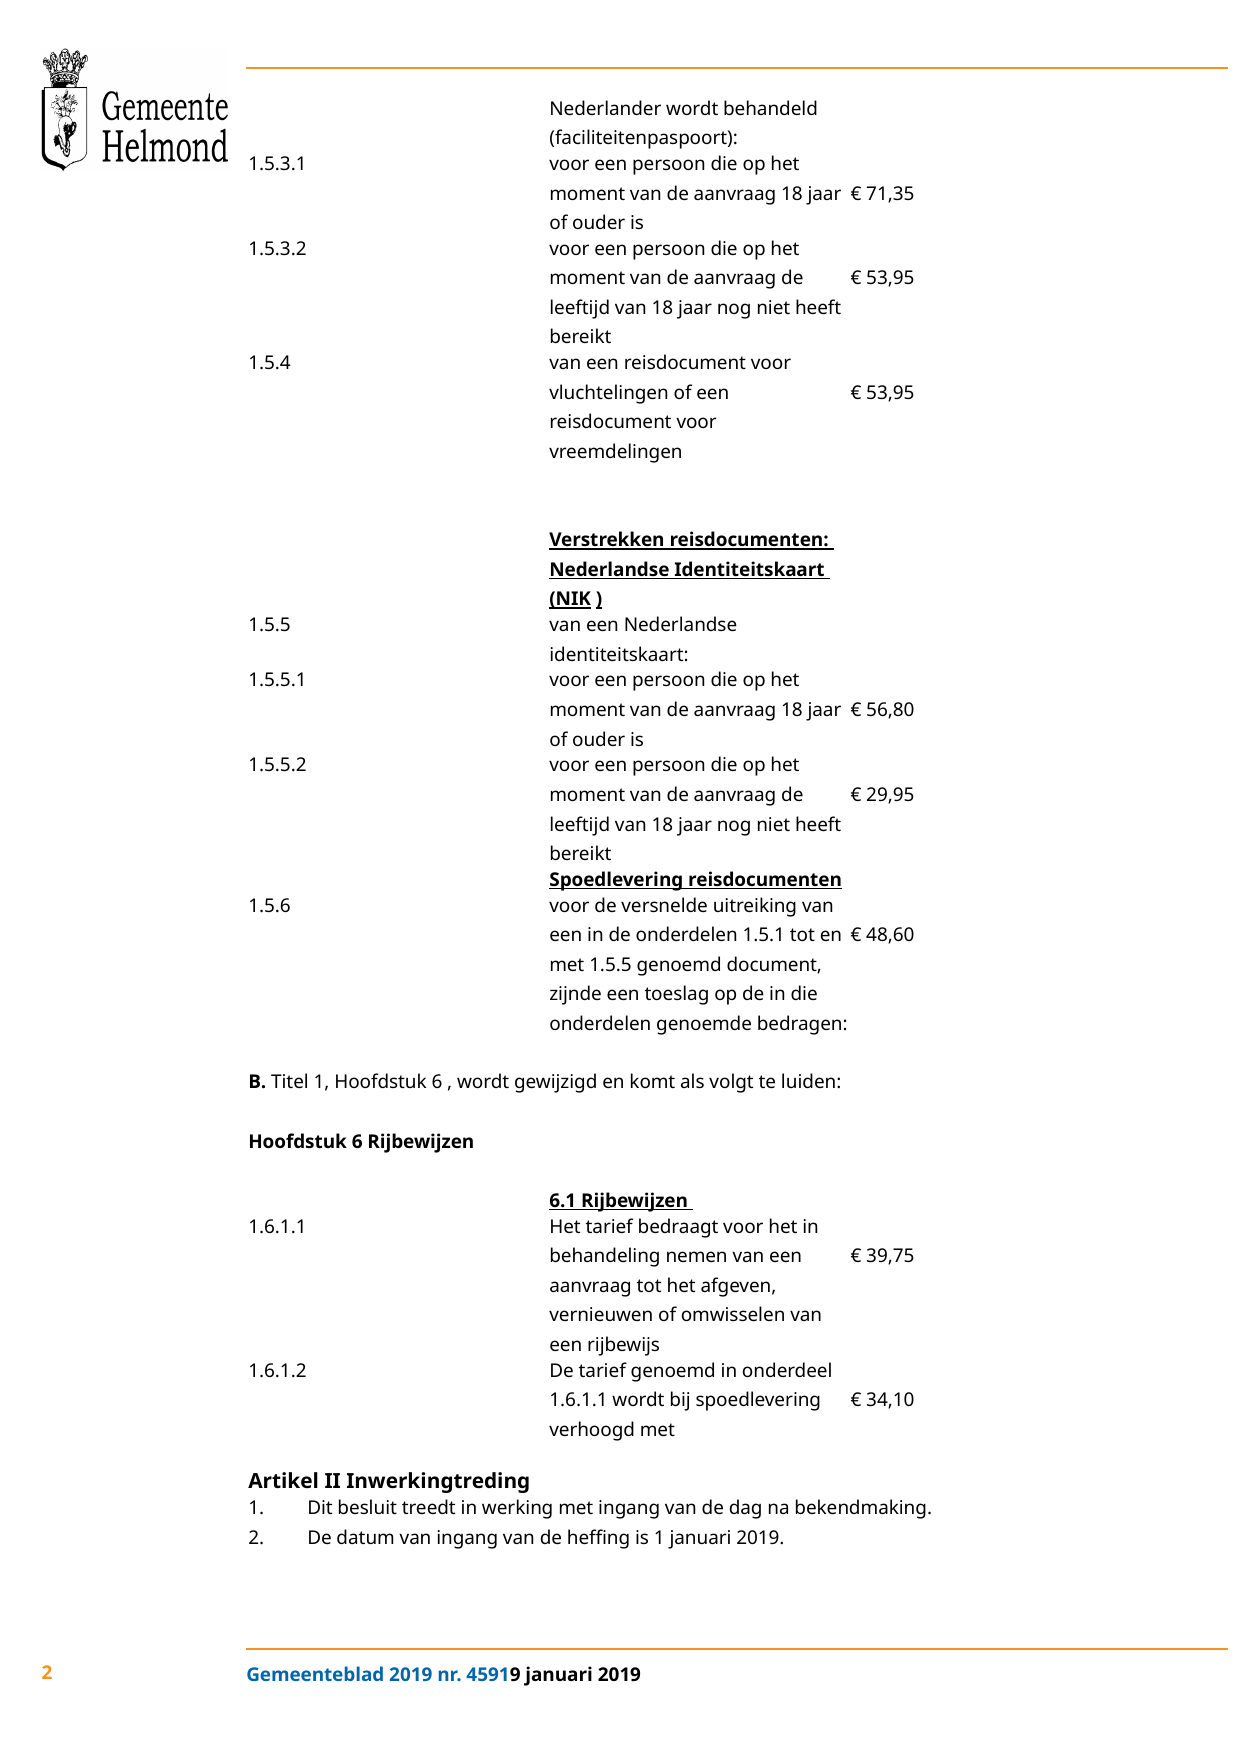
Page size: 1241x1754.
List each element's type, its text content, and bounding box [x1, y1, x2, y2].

table_header 6.1 Rijbewijzen [549, 1187, 850, 1213]
text B. Titel 1, Hoofdstuk 6 , wordt gewijzigd en komt als volgt te luiden: [248, 1069, 1152, 1094]
table_cell 1.5.4 [248, 350, 549, 493]
table_cell voor een persoon die op het moment van de aanvraag de leeftijd van 18 jaar nog niet heeft bereikt [549, 235, 850, 349]
table_cell 1.6.1.2 [248, 1357, 549, 1442]
table_cell voor een persoon die op het moment van de aanvraag 18 jaar of ouder is [549, 667, 850, 752]
table_header [248, 1187, 549, 1213]
table_cell Spoedlevering reisdocumenten [549, 866, 850, 892]
table_cell [850, 866, 1152, 892]
text Hoofdstuk 6 Rijbewijzen [248, 1128, 1152, 1153]
picture [41, 47, 231, 172]
table_header [850, 526, 1152, 611]
table_cell 1.5.5.2 [248, 752, 549, 866]
table_cell € 71,35 [850, 150, 1152, 235]
table_cell 1.5.3.2 [248, 235, 549, 349]
table_cell € 34,10 [850, 1357, 1152, 1442]
table_cell € 53,95 [850, 350, 1152, 493]
table_header Verstrekken reisdocumenten: Nederlandse Identiteitskaart (NIK ) [549, 526, 850, 611]
table_cell 1.5.6 [248, 892, 549, 1036]
table_cell 1.5.5.1 [248, 667, 549, 752]
list Dit besluit treedt in werking met ingang van de dag na bekendmaking. [248, 1494, 1152, 1520]
table_cell [850, 95, 1152, 150]
table_cell [248, 866, 549, 892]
table_cell 1.5.5 [248, 611, 549, 667]
list De datum van ingang van de heffing is 1 januari 2019. [248, 1524, 1152, 1549]
table_cell 1.6.1.1 [248, 1213, 549, 1357]
table_header [248, 526, 549, 611]
table_cell voor de versnelde uitreiking van een in de onderdelen 1.5.1 tot en met 1.5.5 genoemd document, zijnde een toeslag op de in die onderdelen genoemde bedragen: [549, 892, 850, 1036]
table_cell € 48,60 [850, 892, 1152, 1036]
table_cell 1.5.3.1 [248, 150, 549, 235]
table_cell € 39,75 [850, 1213, 1152, 1357]
table_header [850, 1187, 1152, 1213]
table_cell € 53,95 [850, 235, 1152, 349]
table_cell € 56,80 [850, 667, 1152, 752]
table_cell voor een persoon die op het moment van de aanvraag de leeftijd van 18 jaar nog niet heeft bereikt [549, 752, 850, 866]
table_cell [248, 95, 549, 150]
table_cell van een reisdocument voor vluchtelingen of een reisdocument voor vreemdelingen [549, 350, 850, 493]
text Artikel II Inwerkingtreding [248, 1466, 1152, 1494]
table_cell Het tarief bedraagt voor het in behandeling nemen van een aanvraag tot het afgeven, vernieuwen of omwisselen van een rijbewijs [549, 1213, 850, 1357]
table_cell Nederlander wordt behandeld (faciliteitenpaspoort): [549, 95, 850, 150]
table_cell voor een persoon die op het moment van de aanvraag 18 jaar of ouder is [549, 150, 850, 235]
table_cell € 29,95 [850, 752, 1152, 866]
table_cell van een Nederlandse identiteitskaart: [549, 611, 850, 667]
table_cell [850, 611, 1152, 667]
table_cell De tarief genoemd in onderdeel 1.6.1.1 wordt bij spoedlevering verhoogd met [549, 1357, 850, 1442]
